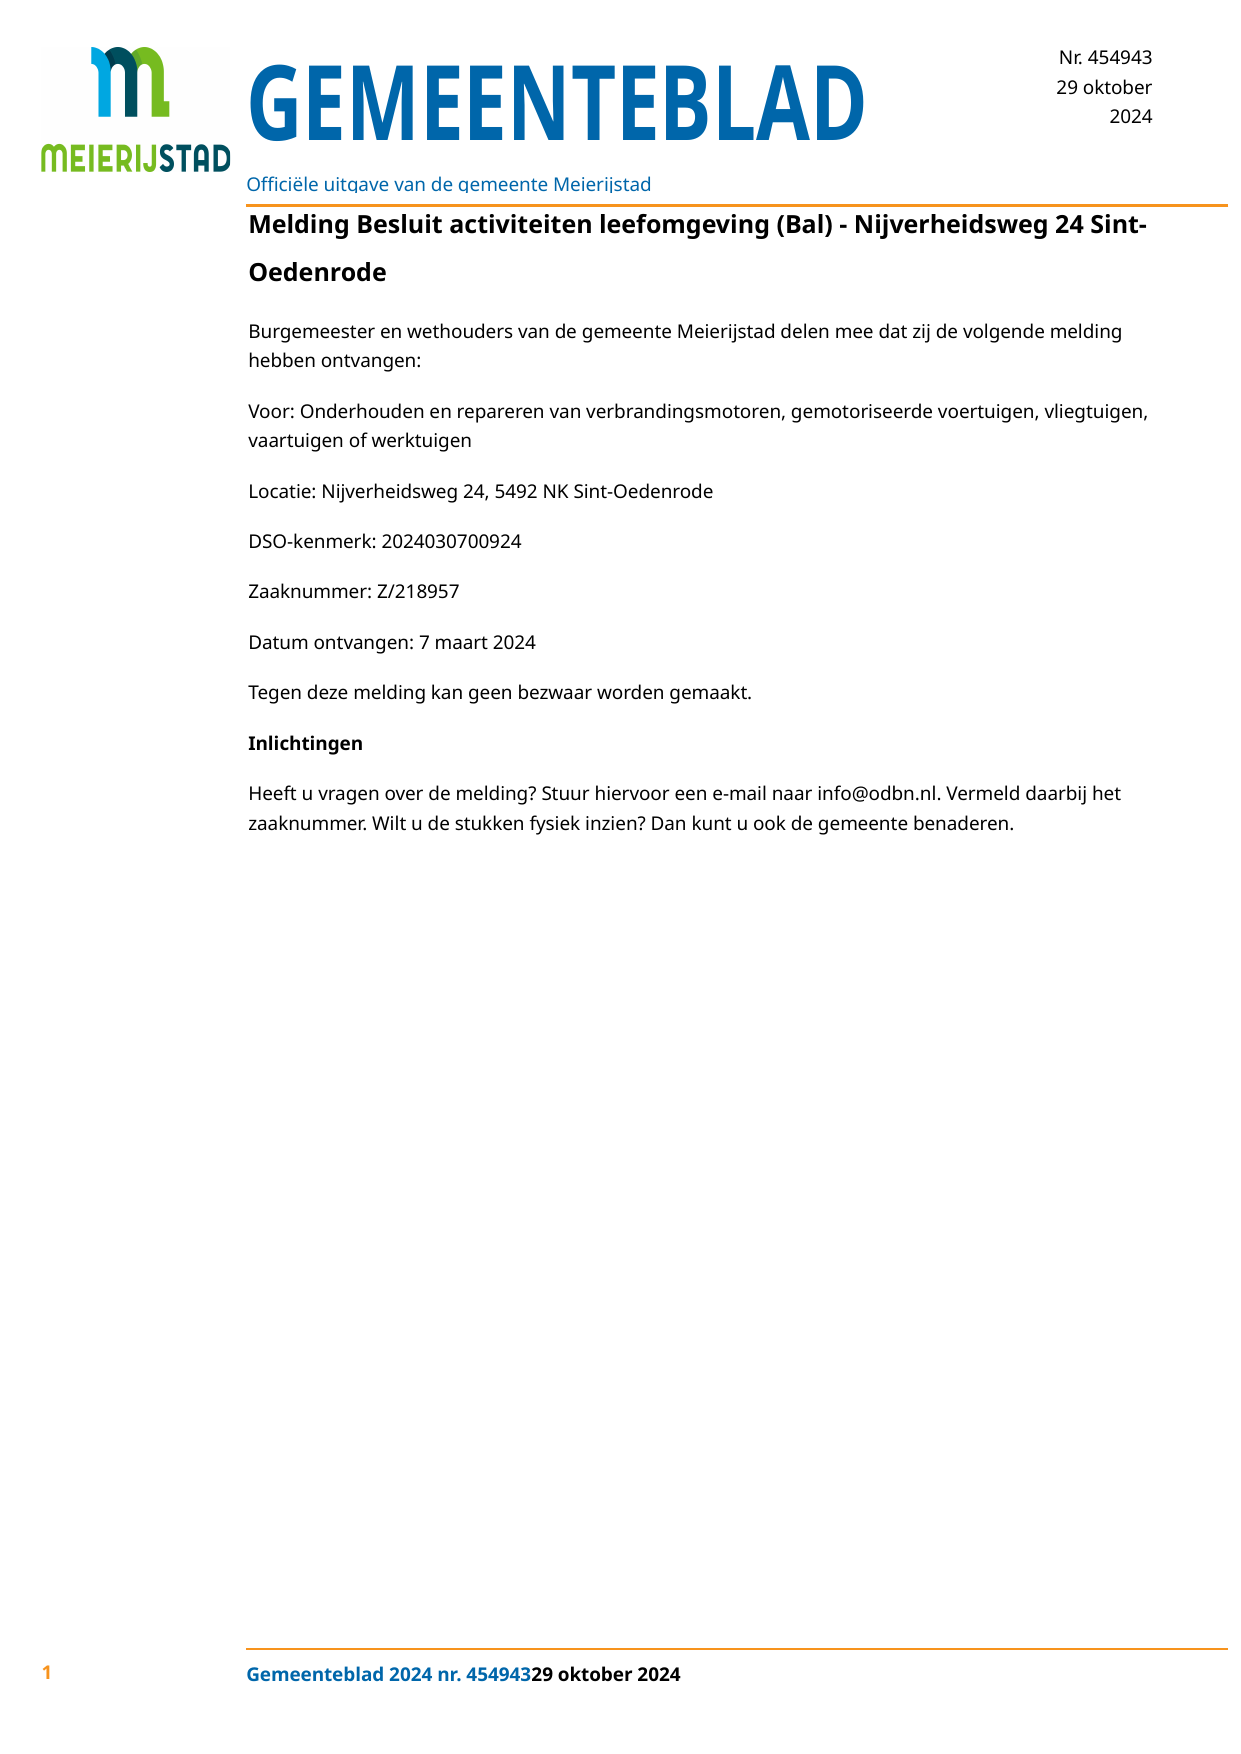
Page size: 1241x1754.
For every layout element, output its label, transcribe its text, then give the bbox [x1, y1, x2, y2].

picture [41, 47, 231, 172]
text Voor: Onderhouden en repareren van verbrandingsmotoren, gemotoriseerde voertuigen, vliegtuigen, vaartuigen of werktuigen [248, 398, 1152, 453]
text Zaaknummer: Z/218957 [248, 579, 1152, 604]
text Inlichtingen [248, 730, 1152, 756]
text Heeft u vragen over de melding? Stuur hiervoor een e-mail naar info@odbn.nl. Vermeld daarbij het zaaknummer. Wilt u de stukken fysiek inzien? Dan kunt u ook de gemeente benaderen. [248, 780, 1152, 836]
text Burgemeester en wethouders van de gemeente Meierijstad delen mee dat zij de volgende melding hebben ontvangen: [248, 318, 1152, 373]
text Locatie: Nijverheidsweg 24, 5492 NK Sint-Oedenrode [248, 478, 1152, 504]
text DSO-kenmerk: 2024030700924 [248, 528, 1152, 554]
text Datum ontvangen: 7 maart 2024 [248, 629, 1152, 655]
text Tegen deze melding kan geen bezwaar worden gemaakt. [248, 679, 1152, 705]
text Melding Besluit activiteiten leefomgeving (Bal) - Nijverheidsweg 24 Sint-Oedenrode [248, 207, 1152, 288]
